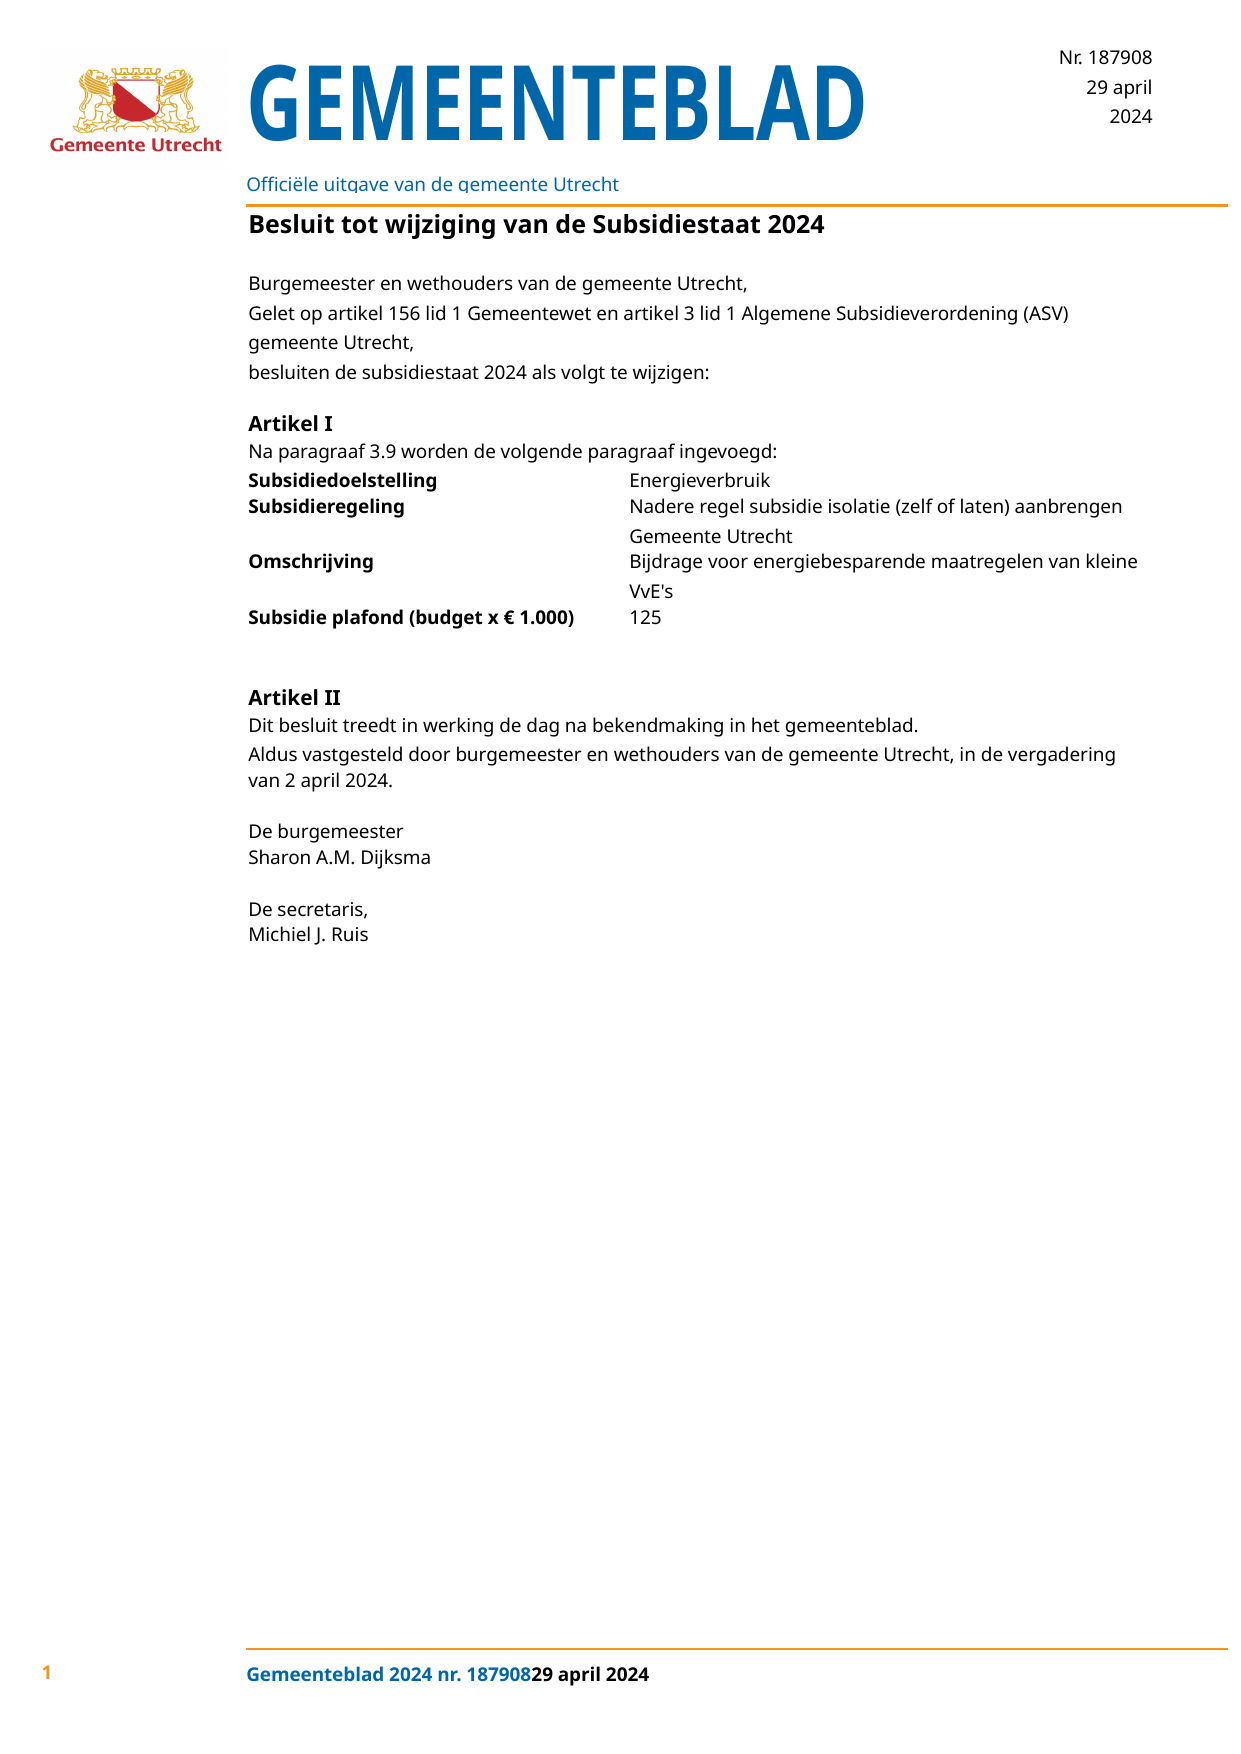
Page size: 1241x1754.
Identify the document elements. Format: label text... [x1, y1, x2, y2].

table_cell Omschrijving [248, 549, 629, 604]
table_cell Bijdrage voor energiebesparende maatregelen van kleine VvE's [629, 549, 1152, 604]
text Gelet op artikel 156 lid 1 Gemeentewet en artikel 3 lid 1 Algemene Subsidieverordening (ASV) gemeente Utrecht, [248, 300, 1152, 355]
text Michiel J. Ruis [248, 921, 1152, 947]
text De secretaris, [248, 896, 1152, 921]
text besluiten de subsidiestaat 2024 als volgt te wijzigen: [248, 359, 1152, 385]
text Artikel I [248, 409, 1152, 438]
text Dit besluit treedt in werking de dag na bekendmaking in het gemeenteblad. [248, 712, 1152, 737]
text Burgemeester en wethouders van de gemeente Utrecht, [248, 270, 1152, 296]
text De burgemeester [248, 818, 1152, 844]
text Besluit tot wijziging van de Subsidiestaat 2024 [248, 207, 1152, 241]
picture [41, 47, 231, 172]
text Na paragraaf 3.9 worden de volgende paragraaf ingevoegd: [248, 438, 1152, 464]
table_cell Subsidieregeling [248, 493, 629, 549]
table_header Energieverbruik [629, 468, 1152, 493]
table_cell 125 [629, 604, 1152, 630]
text Aldus vastgesteld door burgemeester en wethouders van de gemeente Utrecht, in de vergadering van 2 april 2024. [248, 741, 1152, 793]
table_cell Subsidie plafond (budget x € 1.000) [248, 604, 629, 630]
text Artikel II [248, 683, 1152, 712]
text Sharon A.M. Dijksma [248, 844, 1152, 870]
table_cell Nadere regel subsidie isolatie (zelf of laten) aanbrengen Gemeente Utrecht [629, 493, 1152, 549]
table_header Subsidiedoelstelling [248, 468, 629, 493]
